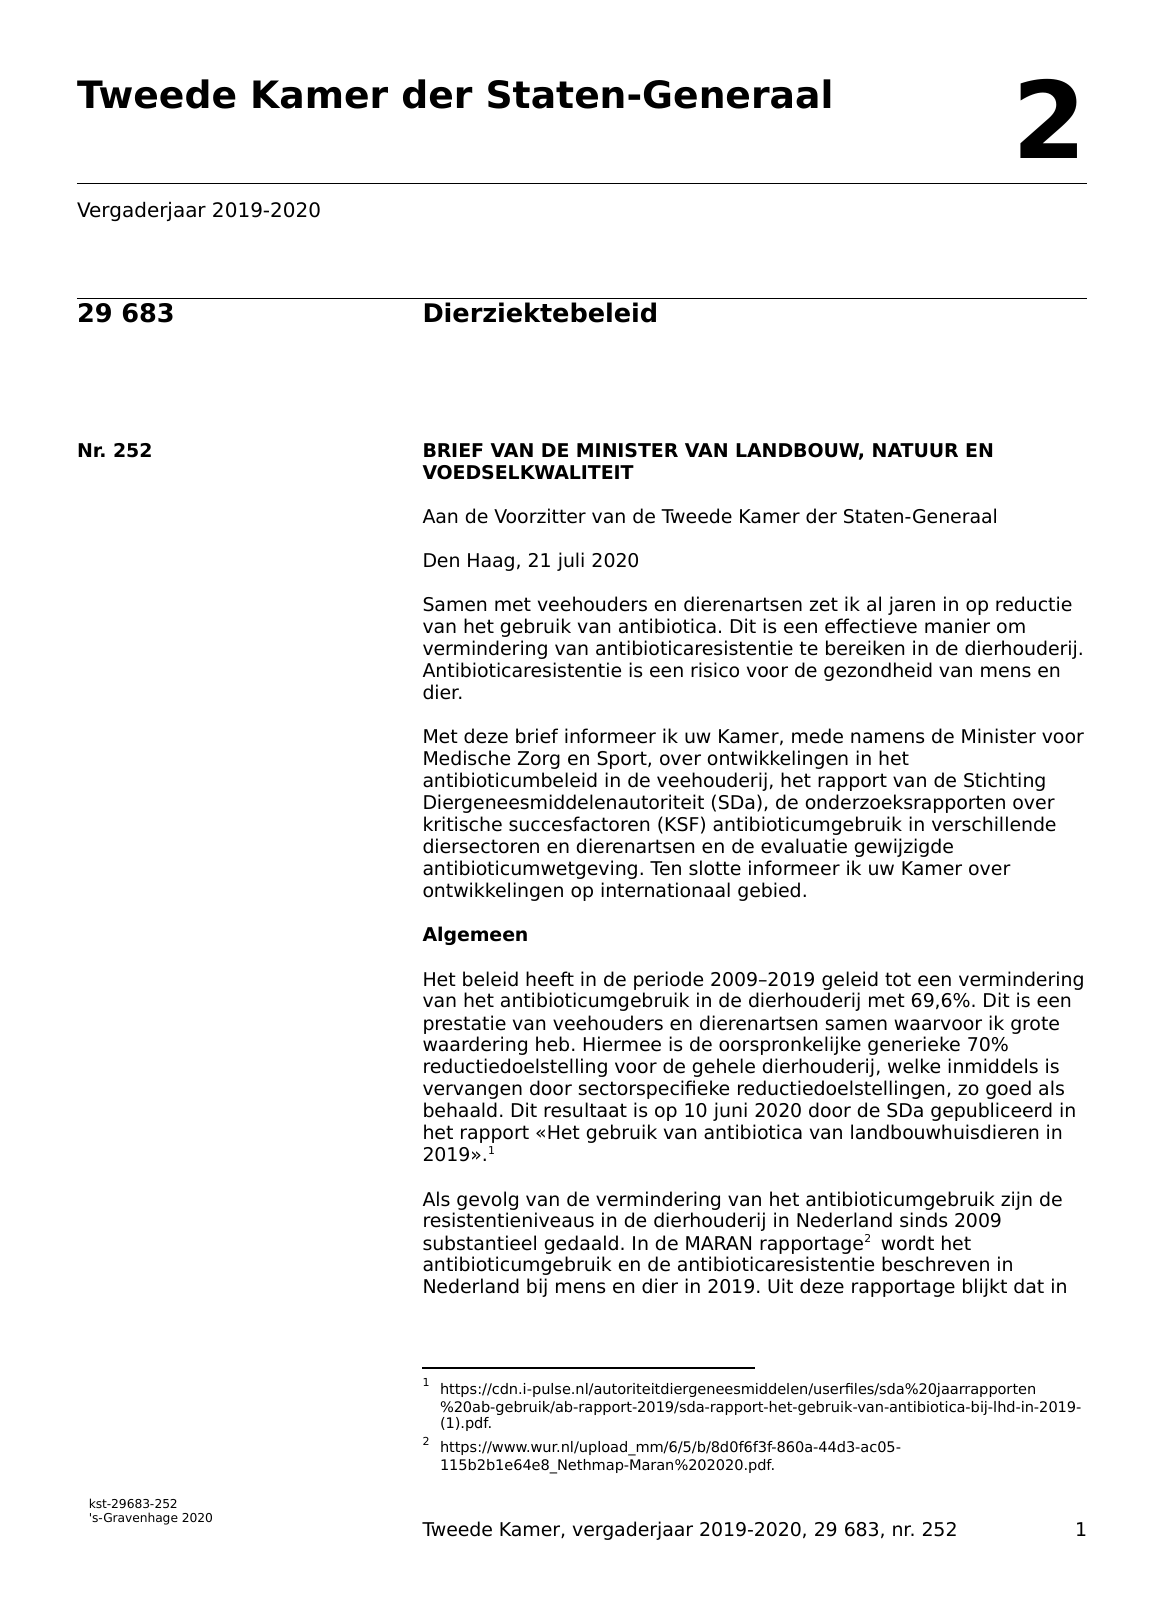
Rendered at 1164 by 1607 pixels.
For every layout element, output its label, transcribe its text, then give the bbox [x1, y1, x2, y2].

text Met deze brief informeer ik uw Kamer, mede namens de Minister voor Medische Zorg en Sport, over ontwikkelingen in het antibioticumbeleid in de veehouderij, het rapport van de Stichting Diergeneesmiddelenautoriteit (SDa), de onderzoeksrapporten over kritische succesfactoren (KSF) antibioticumgebruik in verschillende diersectoren en dierenartsen en de evaluatie gewijzigde antibioticumwetgeving. Ten slotte informeer ik uw Kamer over ontwikkelingen op internationaal gebied. [422, 726, 1087, 902]
text Het beleid heeft in de periode 2009–2019 geleid tot een vermindering van het antibioticumgebruik in de dierhouderij met 69,6%. Dit is een prestatie van veehouders en dierenartsen samen waarvoor ik grote waardering heb. Hiermee is de oorspronkelijke generieke 70% reductiedoelstelling voor de gehele dierhouderij, welke inmiddels is vervangen door sectorspecifieke reductiedoelstellingen, zo goed als behaald. Dit resultaat is op 10 juni 2020 door de SDa gepubliceerd in het rapport «Het gebruik van antibiotica van landbouwhuisdieren in 2019». [422, 968, 1087, 1166]
text 's-Gravenhage 2020 [88, 1511, 323, 1525]
subtitle Algemeen [422, 924, 1087, 946]
table_cell Vergaderjaar 2019-2020 [77, 184, 1087, 298]
text https://www.wur.nl/upload_mm/6/5/b/8d0f6f3f-860a-44d3-ac05-115b2b1e64e8_Nethmap-Maran%202020.pdf. [422, 1435, 1087, 1474]
text Samen met veehouders en dierenartsen zet ik al jaren in op reductie van het gebruik van antibiotica. Dit is een effectieve manier om vermindering van antibioticaresistentie te bereiken in de dierhouderij. Antibioticaresistentie is een risico voor de gezondheid van mens en dier. [422, 594, 1087, 704]
table_header Tweede Kamer der Staten-Generaal [77, 59, 886, 183]
table_header 2 [886, 59, 1087, 183]
subtitle Nr. 252 BRIEF VAN DE MINISTER VAN LANDBOUW, NATUUR EN VOEDSELKWALITEIT [77, 440, 1087, 484]
text Aan de Voorzitter van de Tweede Kamer der Staten-Generaal [422, 506, 1087, 528]
text https://cdn.i-pulse.nl/autoriteitdiergeneesmiddelen/userfiles/sda%20jaarrapporten%20ab-gebruik/ab-rapport-2019/sda-rapport-het-gebruik-van-antibiotica-bij-lhd-in-2019-(1).pdf. [422, 1377, 1087, 1432]
text kst-29683-252 [88, 1497, 323, 1511]
text Den Haag, 21 juli 2020 [422, 550, 1087, 572]
subtitle 29 683 Dierziektebeleid [77, 299, 1087, 329]
text Als gevolg van de vermindering van het antibioticumgebruik zijn de resistentieniveaus in de dierhouderij in Nederland sinds 2009 substantieel gedaald. In de MARAN rapportage wordt het antibioticumgebruik en de antibioticaresistentie beschreven in Nederland bij mens en dier in 2019. Uit deze rapportage blijkt dat in [422, 1188, 1087, 1298]
